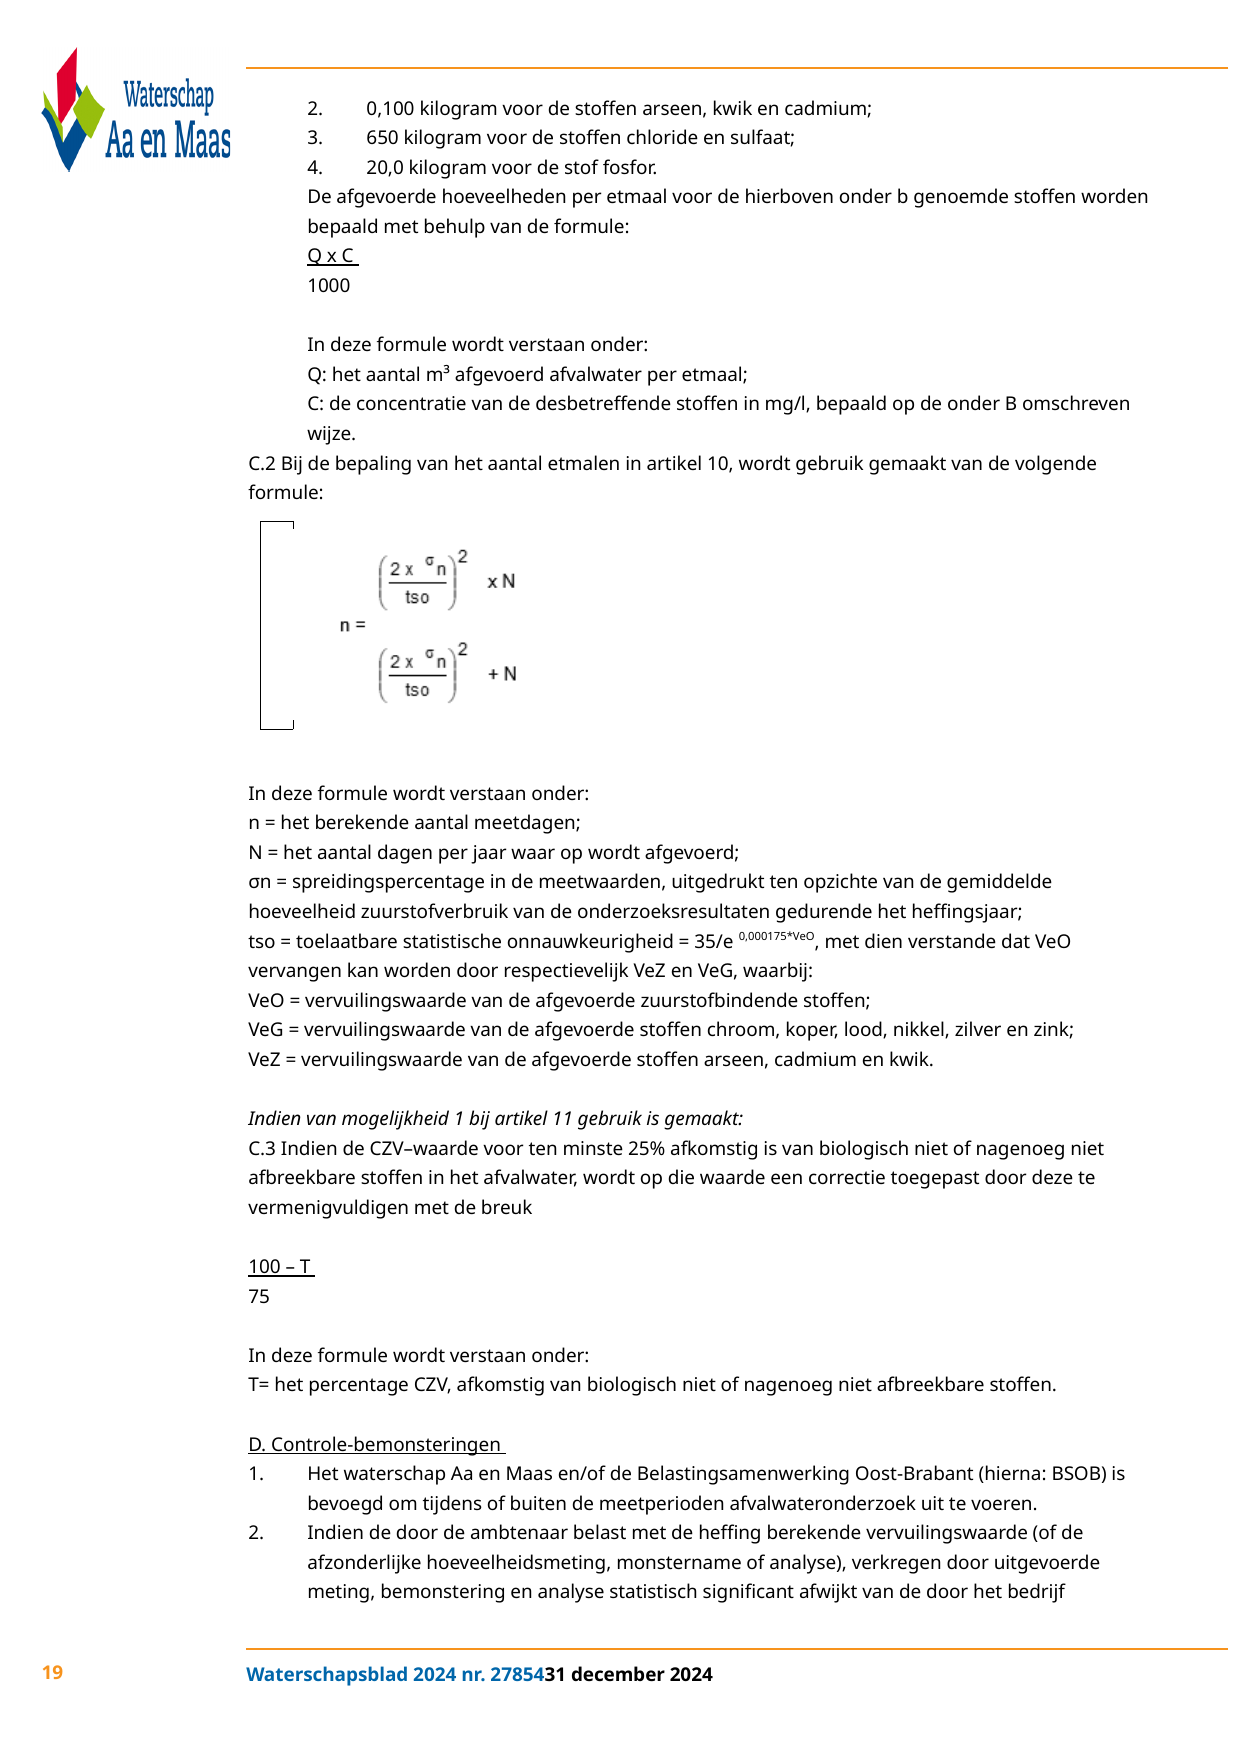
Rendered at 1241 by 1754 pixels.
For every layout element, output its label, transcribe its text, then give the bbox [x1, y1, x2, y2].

list 1000 [248, 272, 1152, 298]
list In deze formule wordt verstaan onder: [248, 331, 1152, 357]
text 100 – T [248, 1253, 1152, 1279]
text D. Controle-bemonsteringen [248, 1431, 1152, 1456]
list Q x C [248, 243, 1152, 268]
text 75 [248, 1283, 1152, 1308]
text T= het percentage CZV, afkomstig van biologisch niet of nagenoeg niet afbreekbare stoffen. [248, 1372, 1152, 1397]
list De afgevoerde hoeveelheden per etmaal voor de hierboven onder b genoemde stoffen worden bepaald met behulp van de formule: [248, 183, 1152, 239]
text N = het aantal dagen per jaar waar op wordt afgevoerd; [248, 839, 1152, 865]
list Indien de door de ambtenaar belast met de heffing berekende vervuilingswaarde (of de afzonderlijke hoeveelheidsmeting, monstername of analyse), verkregen door uitgevoerde meting, bemonstering en analyse statistisch significant afwijkt van de door het bedrijf [248, 1519, 1152, 1604]
text Indien van mogelijkheid 1 bij artikel 11 gebruik is gemaakt: [248, 1105, 1152, 1131]
list 650 kilogram voor de stoffen chloride en sulfaat; [307, 124, 1152, 150]
text n = het berekende aantal meetdagen; [248, 809, 1152, 835]
text C.2 Bij de bepaling van het aantal etmalen in artikel 10, wordt gebruik gemaakt van de volgende formule: [248, 450, 1152, 505]
list 0,100 kilogram voor de stoffen arseen, kwik en cadmium; [307, 95, 1152, 121]
list Het waterschap Aa en Maas en/of de Belastingsamenwerking Oost-Brabant (hierna: BSOB) is bevoegd om tijdens of buiten de meetperioden afvalwateronderzoek uit te voeren. [248, 1460, 1152, 1516]
text tso = toelaatbare statistische onnauwkeurigheid = 35/e 0,000175*VeO, met dien verstande dat VeO vervangen kan worden door respectievelijk VeZ en VeG, waarbij: [248, 928, 1152, 983]
text σn = spreidingspercentage in de meetwaarden, uitgedrukt ten opzichte van de gemiddelde hoeveelheid zuurstofverbruik van de onderzoeksresultaten gedurende het heffingsjaar; [248, 869, 1152, 924]
text VeG = vervuilingswaarde van de afgevoerde stoffen chroom, koper, lood, nikkel, zilver en zink; [248, 1017, 1152, 1042]
list Q: het aantal m³ afgevoerd afvalwater per etmaal; [248, 361, 1152, 387]
text VeO = vervuilingswaarde van de afgevoerde zuurstofbindende stoffen; [248, 987, 1152, 1013]
list C: de concentratie van de desbetreffende stoffen in mg/l, bepaald op de onder B omschreven wijze. [248, 391, 1152, 446]
picture [268, 529, 565, 720]
text In deze formule wordt verstaan onder: [248, 780, 1152, 806]
text C.3 Indien de CZV–waarde voor ten minste 25% afkomstig is van biologisch niet of nagenoeg niet afbreekbare stoffen in het afvalwater, wordt op die waarde een correctie toegepast door deze te vermenigvuldigen met de breuk [248, 1135, 1152, 1220]
list 20,0 kilogram voor de stof fosfor. [307, 154, 1152, 180]
picture [41, 47, 231, 172]
text VeZ = vervuilingswaarde van de afgevoerde stoffen arseen, cadmium en kwik. [248, 1046, 1152, 1072]
text In deze formule wordt verstaan onder: [248, 1342, 1152, 1368]
